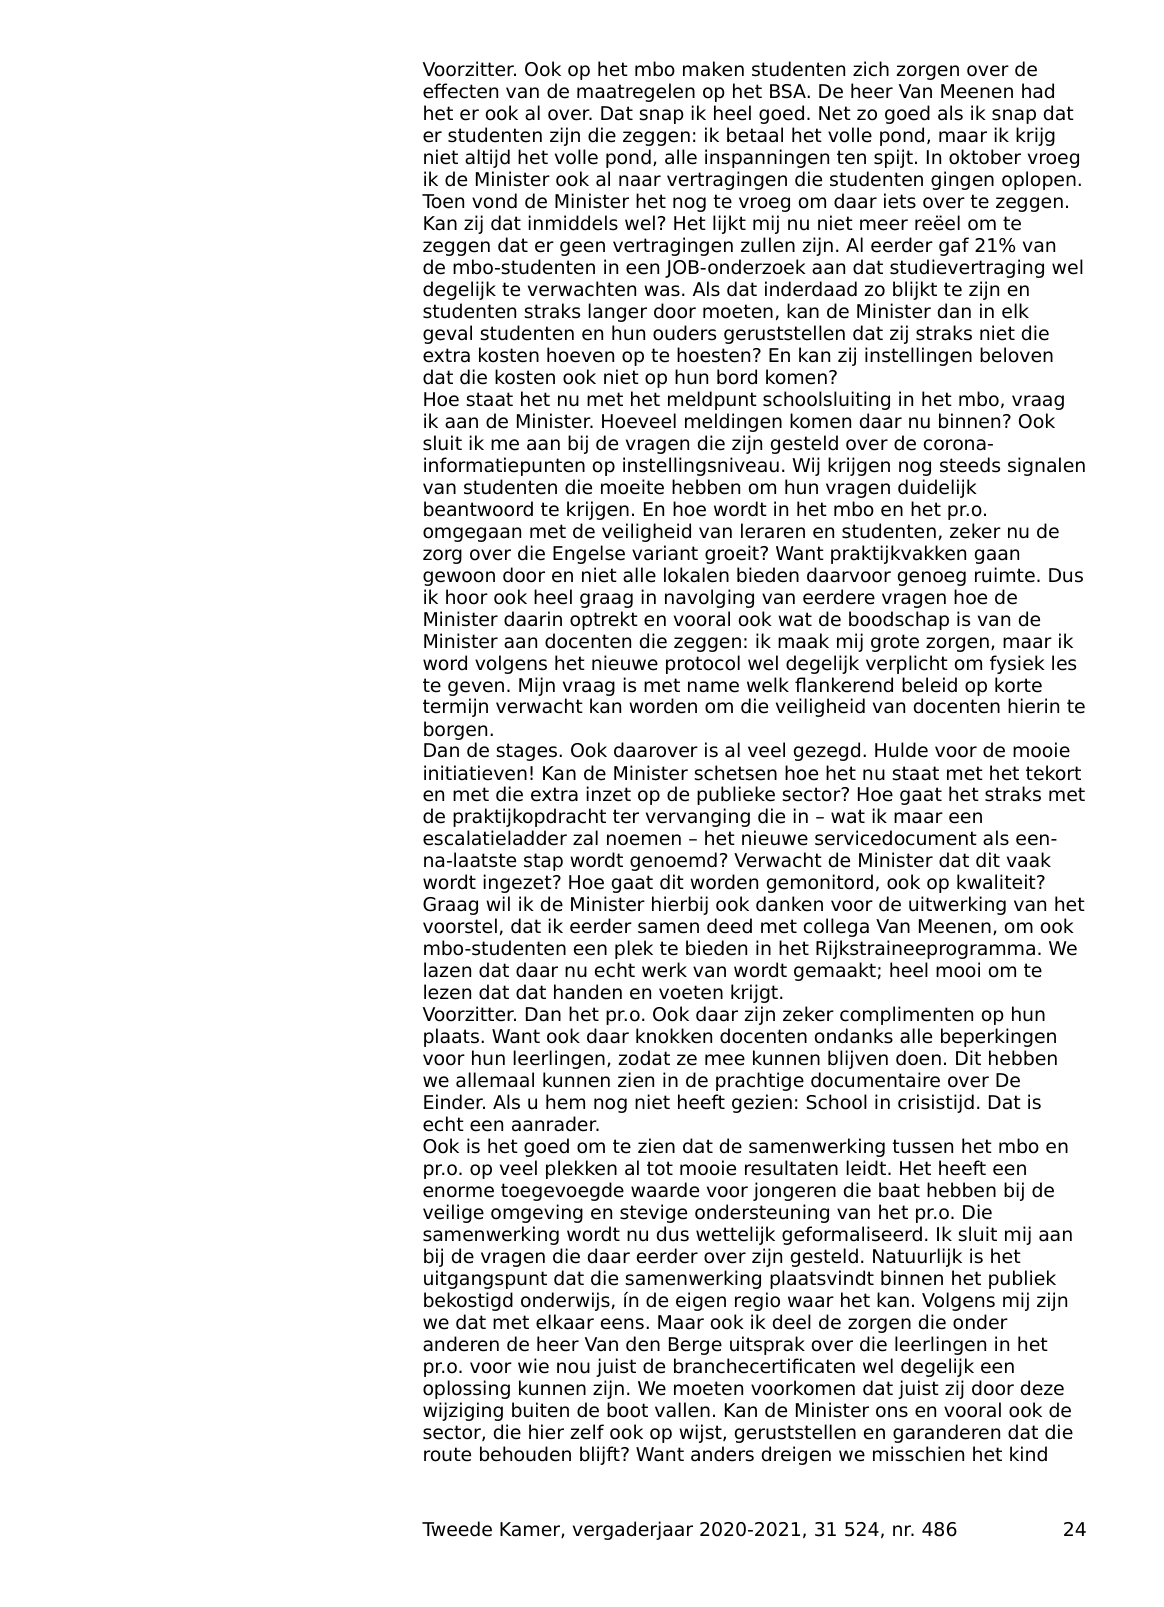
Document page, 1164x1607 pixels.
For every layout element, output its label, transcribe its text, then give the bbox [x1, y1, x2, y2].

text Ook is het goed om te zien dat de samenwerking tussen het mbo en pr.o. op veel plekken al tot mooie resultaten leidt. Het heeft een enorme toegevoegde waarde voor jongeren die baat hebben bij de veilige omgeving en stevige ondersteuning van het pr.o. Die samenwerking wordt nu dus wettelijk geformaliseerd. Ik sluit mij aan bij de vragen die daar eerder over zijn gesteld. Natuurlijk is het uitgangspunt dat die samenwerking plaatsvindt binnen het publiek bekostigd onderwijs, ín de eigen regio waar het kan. Volgens mij zijn we dat met elkaar eens. Maar ook ik deel de zorgen die onder anderen de heer Van den Berge uitsprak over die leerlingen in het pr.o. voor wie nou juist de branchecertificaten wel degelijk een oplossing kunnen zijn. We moeten voorkomen dat juist zij door deze wijziging buiten de boot vallen. Kan de Minister ons en vooral ook de sector, die hier zelf ook op wijst, geruststellen en garanderen dat die route behouden blijft? Want anders dreigen we misschien het kind [422, 1136, 1087, 1466]
text Hoe staat het nu met het meldpunt schoolsluiting in het mbo, vraag ik aan de Minister. Hoeveel meldingen komen daar nu binnen? Ook sluit ik me aan bij de vragen die zijn gesteld over de corona-informatiepunten op instellingsniveau. Wij krijgen nog steeds signalen van studenten die moeite hebben om hun vragen duidelijk beantwoord te krijgen. En hoe wordt in het mbo en het pr.o. omgegaan met de veiligheid van leraren en studenten, zeker nu de zorg over die Engelse variant groeit? Want praktijkvakken gaan gewoon door en niet alle lokalen bieden daarvoor genoeg ruimte. Dus ik hoor ook heel graag in navolging van eerdere vragen hoe de Minister daarin optrekt en vooral ook wat de boodschap is van de Minister aan docenten die zeggen: ik maak mij grote zorgen, maar ik word volgens het nieuwe protocol wel degelijk verplicht om fysiek les te geven. Mijn vraag is met name welk flankerend beleid op korte termijn verwacht kan worden om die veiligheid van docenten hierin te borgen. [422, 389, 1087, 740]
text Dan de stages. Ook daarover is al veel gezegd. Hulde voor de mooie initiatieven! Kan de Minister schetsen hoe het nu staat met het tekort en met die extra inzet op de publieke sector? Hoe gaat het straks met de praktijkopdracht ter vervanging die in – wat ik maar een escalatieladder zal noemen – het nieuwe servicedocument als een-na-laatste stap wordt genoemd? Verwacht de Minister dat dit vaak wordt ingezet? Hoe gaat dit worden gemonitord, ook op kwaliteit? Graag wil ik de Minister hierbij ook danken voor de uitwerking van het voorstel, dat ik eerder samen deed met collega Van Meenen, om ook mbo-studenten een plek te bieden in het Rijkstraineeprogramma. We lazen dat daar nu echt werk van wordt gemaakt; heel mooi om te lezen dat dat handen en voeten krijgt. [422, 740, 1087, 1004]
text Voorzitter. Dan het pr.o. Ook daar zijn zeker complimenten op hun plaats. Want ook daar knokken docenten ondanks alle beperkingen voor hun leerlingen, zodat ze mee kunnen blijven doen. Dit hebben we allemaal kunnen zien in de prachtige documentaire over De Einder. Als u hem nog niet heeft gezien: School in crisistijd. Dat is echt een aanrader. [422, 1004, 1087, 1136]
text Voorzitter. Ook op het mbo maken studenten zich zorgen over de effecten van de maatregelen op het BSA. De heer Van Meenen had het er ook al over. Dat snap ik heel goed. Net zo goed als ik snap dat er studenten zijn die zeggen: ik betaal het volle pond, maar ik krijg niet altijd het volle pond, alle inspanningen ten spijt. In oktober vroeg ik de Minister ook al naar vertragingen die studenten gingen oplopen. Toen vond de Minister het nog te vroeg om daar iets over te zeggen. Kan zij dat inmiddels wel? Het lijkt mij nu niet meer reëel om te zeggen dat er geen vertragingen zullen zijn. Al eerder gaf 21% van de mbo-studenten in een JOB-onderzoek aan dat studievertraging wel degelijk te verwachten was. Als dat inderdaad zo blijkt te zijn en studenten straks langer door moeten, kan de Minister dan in elk geval studenten en hun ouders geruststellen dat zij straks niet die extra kosten hoeven op te hoesten? En kan zij instellingen beloven dat die kosten ook niet op hun bord komen? [422, 59, 1087, 389]
